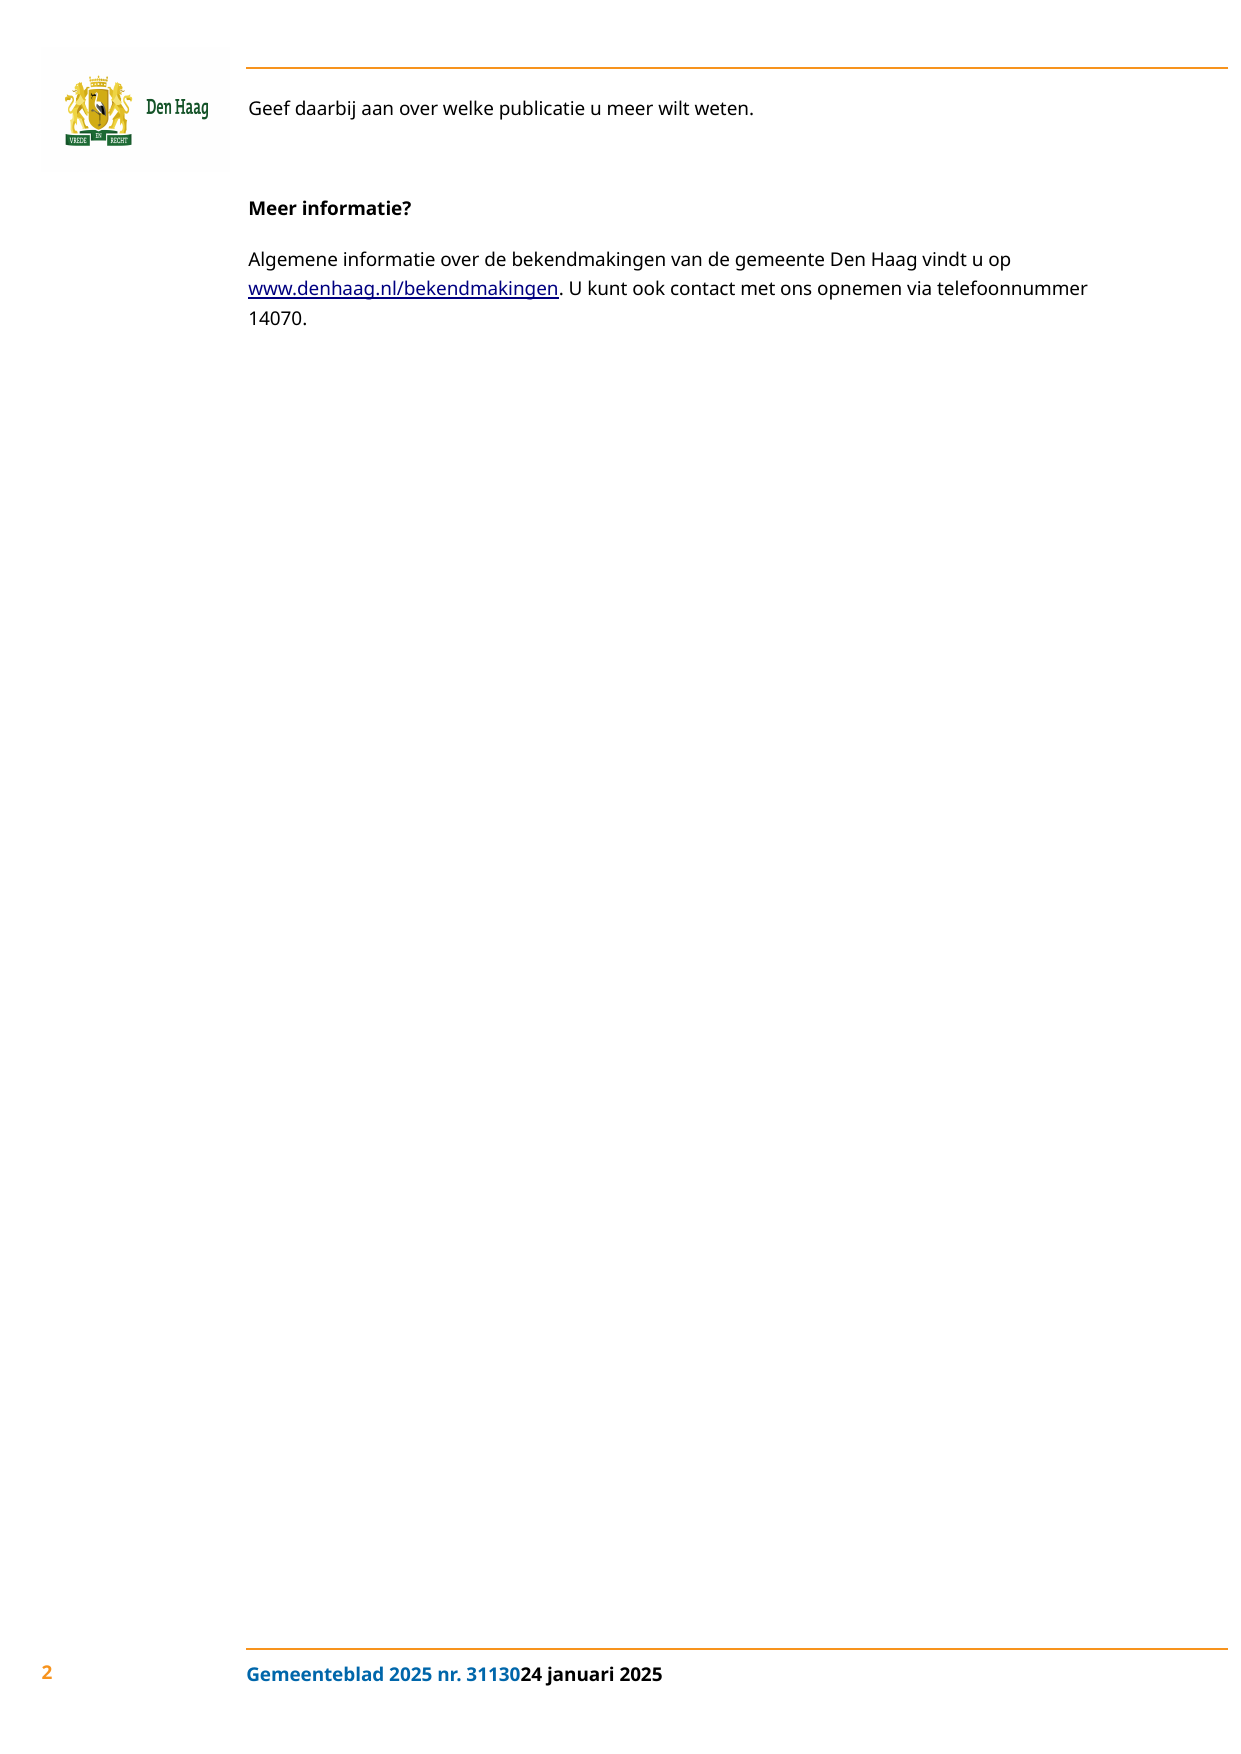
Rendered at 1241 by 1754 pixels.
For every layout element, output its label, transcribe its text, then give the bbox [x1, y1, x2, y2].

text Geef daarbij aan over welke publicatie u meer wilt weten. [248, 95, 1152, 121]
text Algemene informatie over de bekendmakingen van de gemeente Den Haag vindt u op www.denhaag.nl/bekendmakingen. U kunt ook contact met ons opnemen via telefoonnummer 14070. [248, 246, 1152, 331]
text Meer informatie? [248, 196, 1152, 221]
picture [41, 47, 231, 172]
